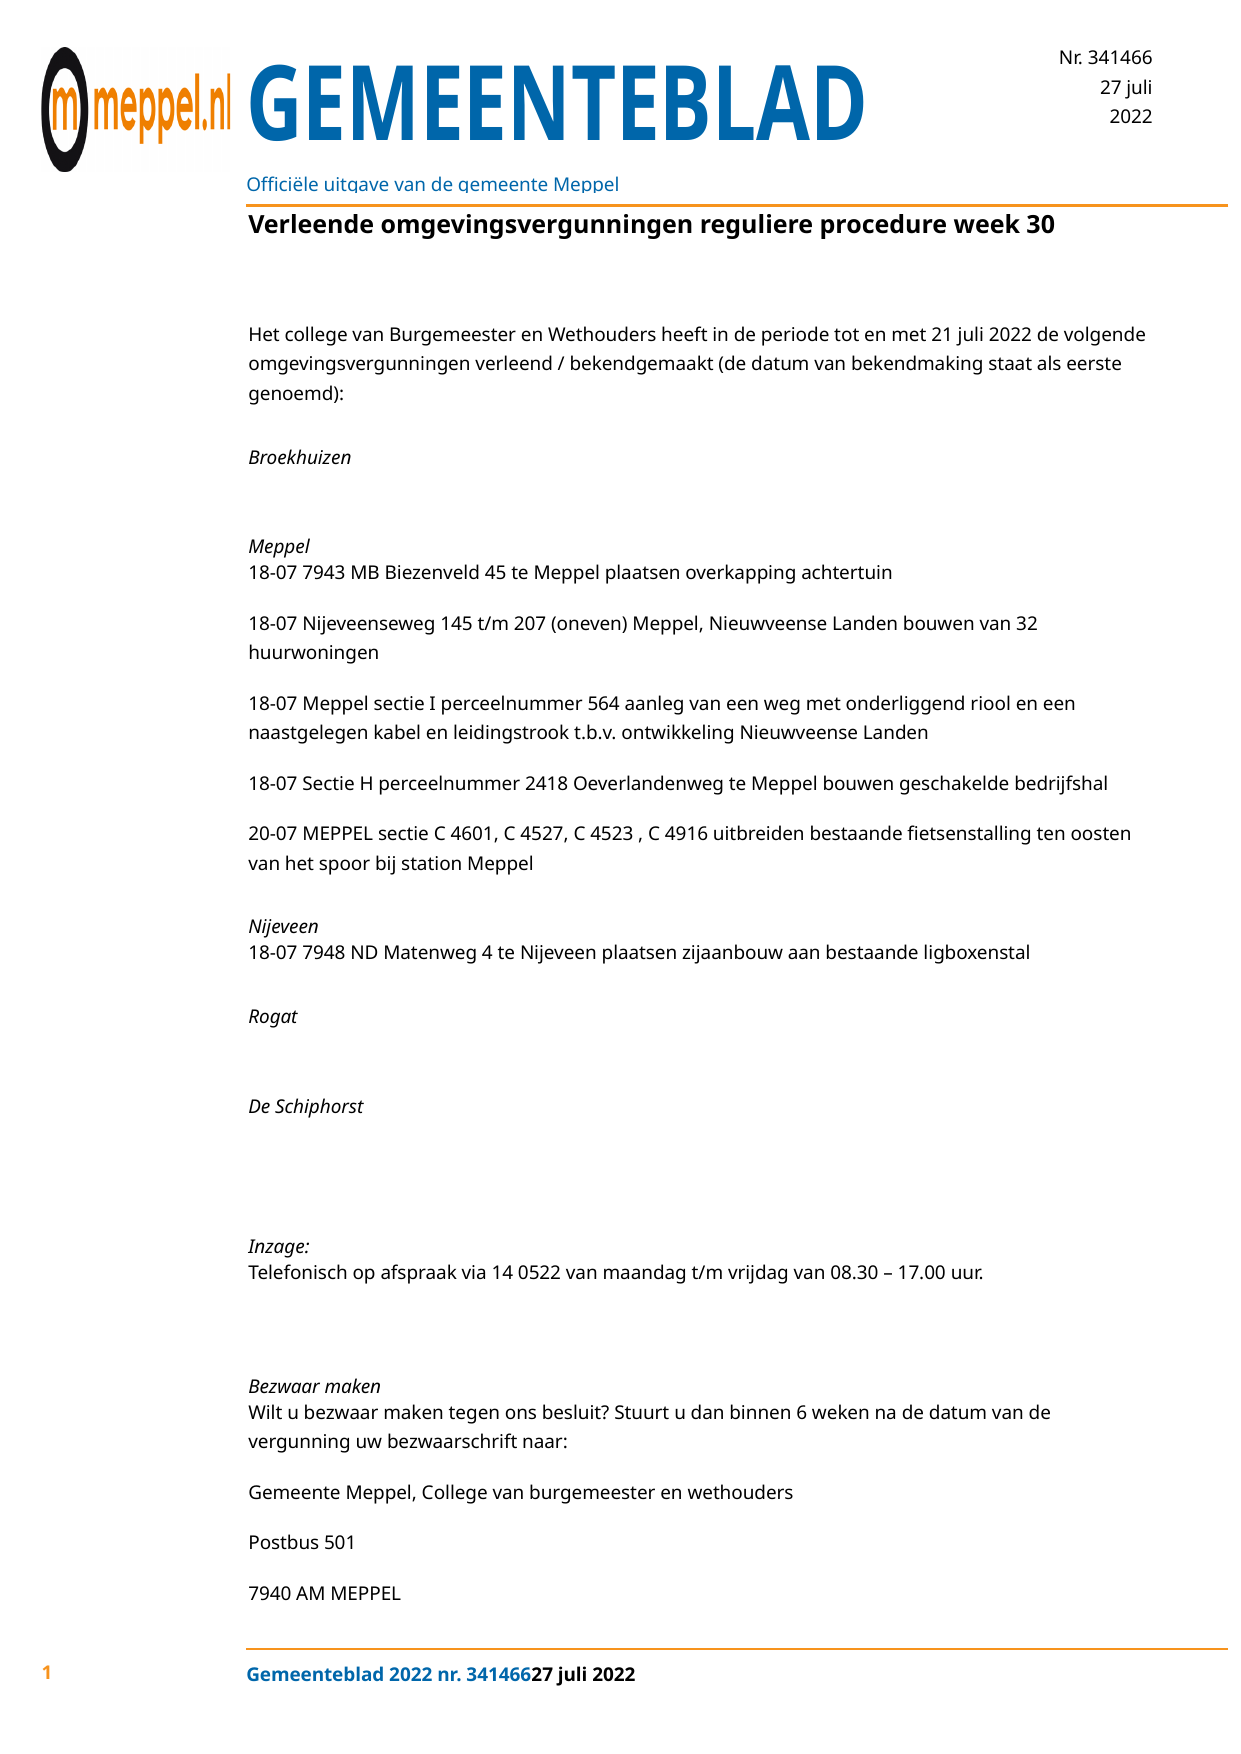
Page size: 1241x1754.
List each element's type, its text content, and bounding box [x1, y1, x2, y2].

text Nijeveen [248, 914, 1152, 939]
text Het college van Burgemeester en Wethouders heeft in de periode tot en met 21 juli 2022 de volgende omgevingsvergunningen verleend / bekendgemaakt (de datum van bekendmaking staat als eerste genoemd): [248, 321, 1152, 406]
text 18-07 Nijeveenseweg 145 t/m 207 (oneven) Meppel, Nieuwveense Landen bouwen van 32 huurwoningen [248, 610, 1152, 665]
text 18-07 Sectie H perceelnummer 2418 Oeverlandenweg te Meppel bouwen geschakelde bedrijfshal [248, 770, 1152, 795]
text Broekhuizen [248, 444, 1152, 469]
text 18-07 7943 MB Biezenveld 45 te Meppel plaatsen overkapping achtertuin [248, 559, 1152, 585]
text Meppel [248, 533, 1152, 559]
text Postbus 501 [248, 1529, 1152, 1555]
text Bezwaar maken [248, 1373, 1152, 1399]
text 20-07 MEPPEL sectie C 4601, C 4527, C 4523 , C 4916 uitbreiden bestaande fietsenstalling ten oosten van het spoor bij station Meppel [248, 820, 1152, 875]
text Telefonisch op afspraak via 14 0522 van maandag t/m vrijdag van 08.30 – 17.00 uur. [248, 1259, 1152, 1284]
text 7940 AM MEPPEL [248, 1580, 1152, 1606]
text Inzage: [248, 1233, 1152, 1259]
picture [41, 47, 231, 172]
text Wilt u bezwaar maken tegen ons besluit? Stuurt u dan binnen 6 weken na de datum van de vergunning uw bezwaarschrift naar: [248, 1399, 1152, 1454]
text Rogat [248, 1003, 1152, 1029]
text 18-07 7948 ND Matenweg 4 te Nijeveen plaatsen zijaanbouw aan bestaande ligboxenstal [248, 939, 1152, 965]
text Gemeente Meppel, College van burgemeester en wethouders [248, 1479, 1152, 1505]
text Verleende omgevingsvergunningen reguliere procedure week 30 [248, 207, 1152, 241]
text De Schiphorst [248, 1093, 1152, 1119]
text 18-07 Meppel sectie I perceelnummer 564 aanleg van een weg met onderliggend riool en een naastgelegen kabel en leidingstrook t.b.v. ontwikkeling Nieuwveense Landen [248, 690, 1152, 745]
